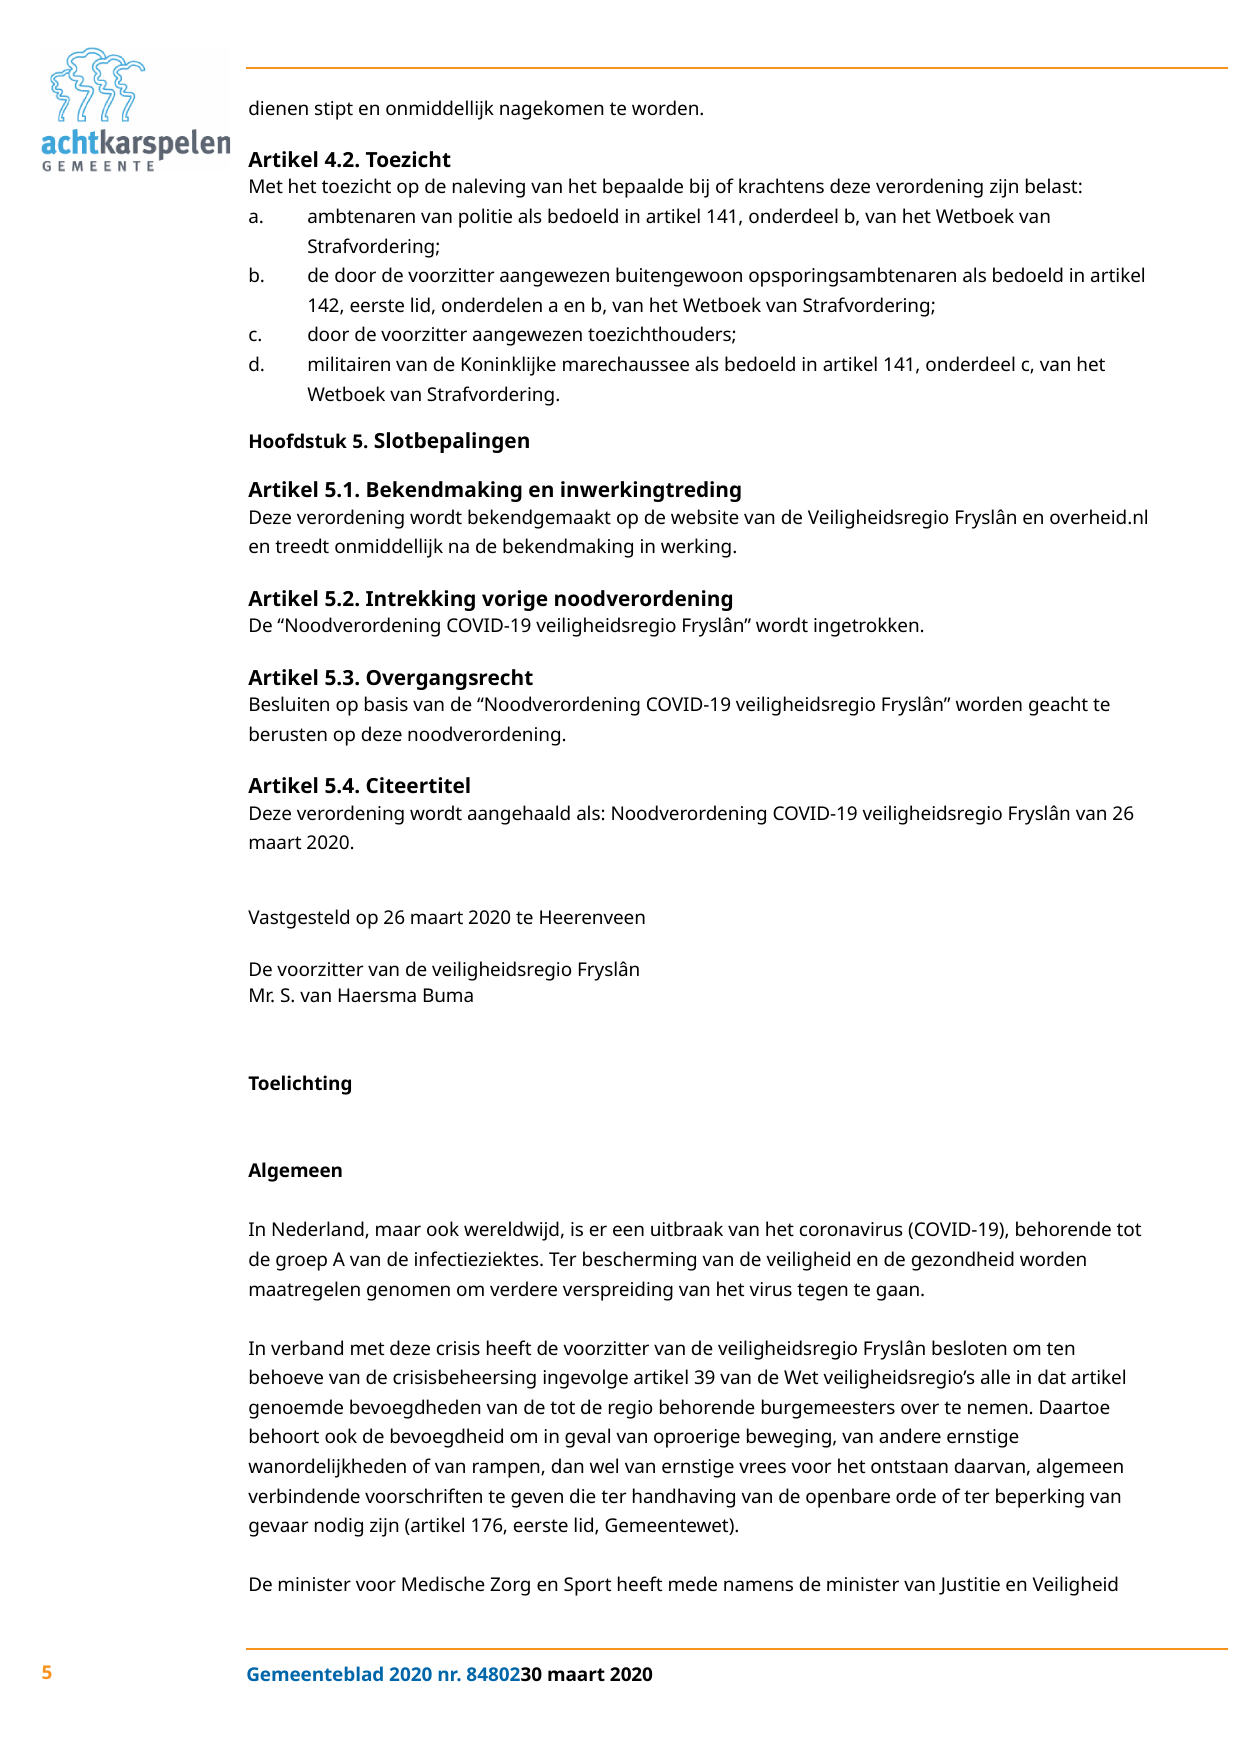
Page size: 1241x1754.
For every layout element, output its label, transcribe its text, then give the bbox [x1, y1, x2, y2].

picture [41, 47, 231, 172]
text Besluiten op basis van de “Noodverordening COVID-19 veiligheidsregio Fryslân” worden geacht te berusten op deze noodverordening. [248, 691, 1152, 747]
text Artikel 5.4. Citeertitel [248, 771, 1152, 800]
list de door de voorzitter aangewezen buitengewoon opsporingsambtenaren als bedoeld in artikel 142, eerste lid, onderdelen a en b, van het Wetboek van Strafvordering; [248, 262, 1152, 318]
text De voorzitter van de veiligheidsregio Fryslân [248, 956, 1152, 982]
list militairen van de Koninklijke marechaussee als bedoeld in artikel 141, onderdeel c, van het Wetboek van Strafvordering. [248, 351, 1152, 406]
text Deze verordening wordt bekendgemaakt op de website van de Veiligheidsregio Fryslân en overheid.nl en treedt onmiddellijk na de bekendmaking in werking. [248, 504, 1152, 559]
text Artikel 4.2. Toezicht [248, 145, 1152, 174]
text Algemeen [248, 1157, 1152, 1183]
text De minister voor Medische Zorg en Sport heeft mede namens de minister van Justitie en Veiligheid [248, 1572, 1152, 1597]
text Artikel 5.2. Intrekking vorige noodverordening [248, 584, 1152, 612]
text Hoofdstuk 5. Slotbepalingen [248, 426, 1152, 455]
text Vastgesteld op 26 maart 2020 te Heerenveen [248, 904, 1152, 930]
text Met het toezicht op de naleving van het bepaalde bij of krachtens deze verordening zijn belast: [248, 174, 1152, 199]
text In verband met deze crisis heeft de voorzitter van de veiligheidsregio Fryslân besloten om ten behoeve van de crisisbeheersing ingevolge artikel 39 van de Wet veiligheidsregio’s alle in dat artikel genoemde bevoegdheden van de tot de regio behorende burgemeesters over te nemen. Daartoe behoort ook de bevoegdheid om in geval van oproerige beweging, van andere ernstige wanordelijkheden of van rampen, dan wel van ernstige vrees voor het ontstaan daarvan, algemeen verbindende voorschriften te geven die ter handhaving van de openbare orde of ter beperking van gevaar nodig zijn (artikel 176, eerste lid, Gemeentewet). [248, 1335, 1152, 1538]
text Deze verordening wordt aangehaald als: Noodverordening COVID-19 veiligheidsregio Fryslân van 26 maart 2020. [248, 800, 1152, 855]
text Artikel 5.1. Bekendmaking en inwerkingtreding [248, 476, 1152, 504]
text De “Noodverordening COVID-19 veiligheidsregio Fryslân” wordt ingetrokken. [248, 612, 1152, 638]
text Artikel 5.3. Overgangsrecht [248, 663, 1152, 691]
text Toelichting [248, 1059, 1152, 1099]
text Mr. S. van Haersma Buma [248, 982, 1152, 1007]
list ambtenaren van politie als bedoeld in artikel 141, onderdeel b, van het Wetboek van Strafvordering; [248, 203, 1152, 258]
text In Nederland, maar ook wereldwijd, is er een uitbraak van het coronavirus (COVID-19), behorende tot de groep A van de infectieziektes. Ter bescherming van de veiligheid en de gezondheid worden maatregelen genomen om verdere verspreiding van het virus tegen te gaan. [248, 1217, 1152, 1301]
list door de voorzitter aangewezen toezichthouders; [248, 322, 1152, 347]
text dienen stipt en onmiddellijk nagekomen te worden. [248, 95, 1152, 121]
